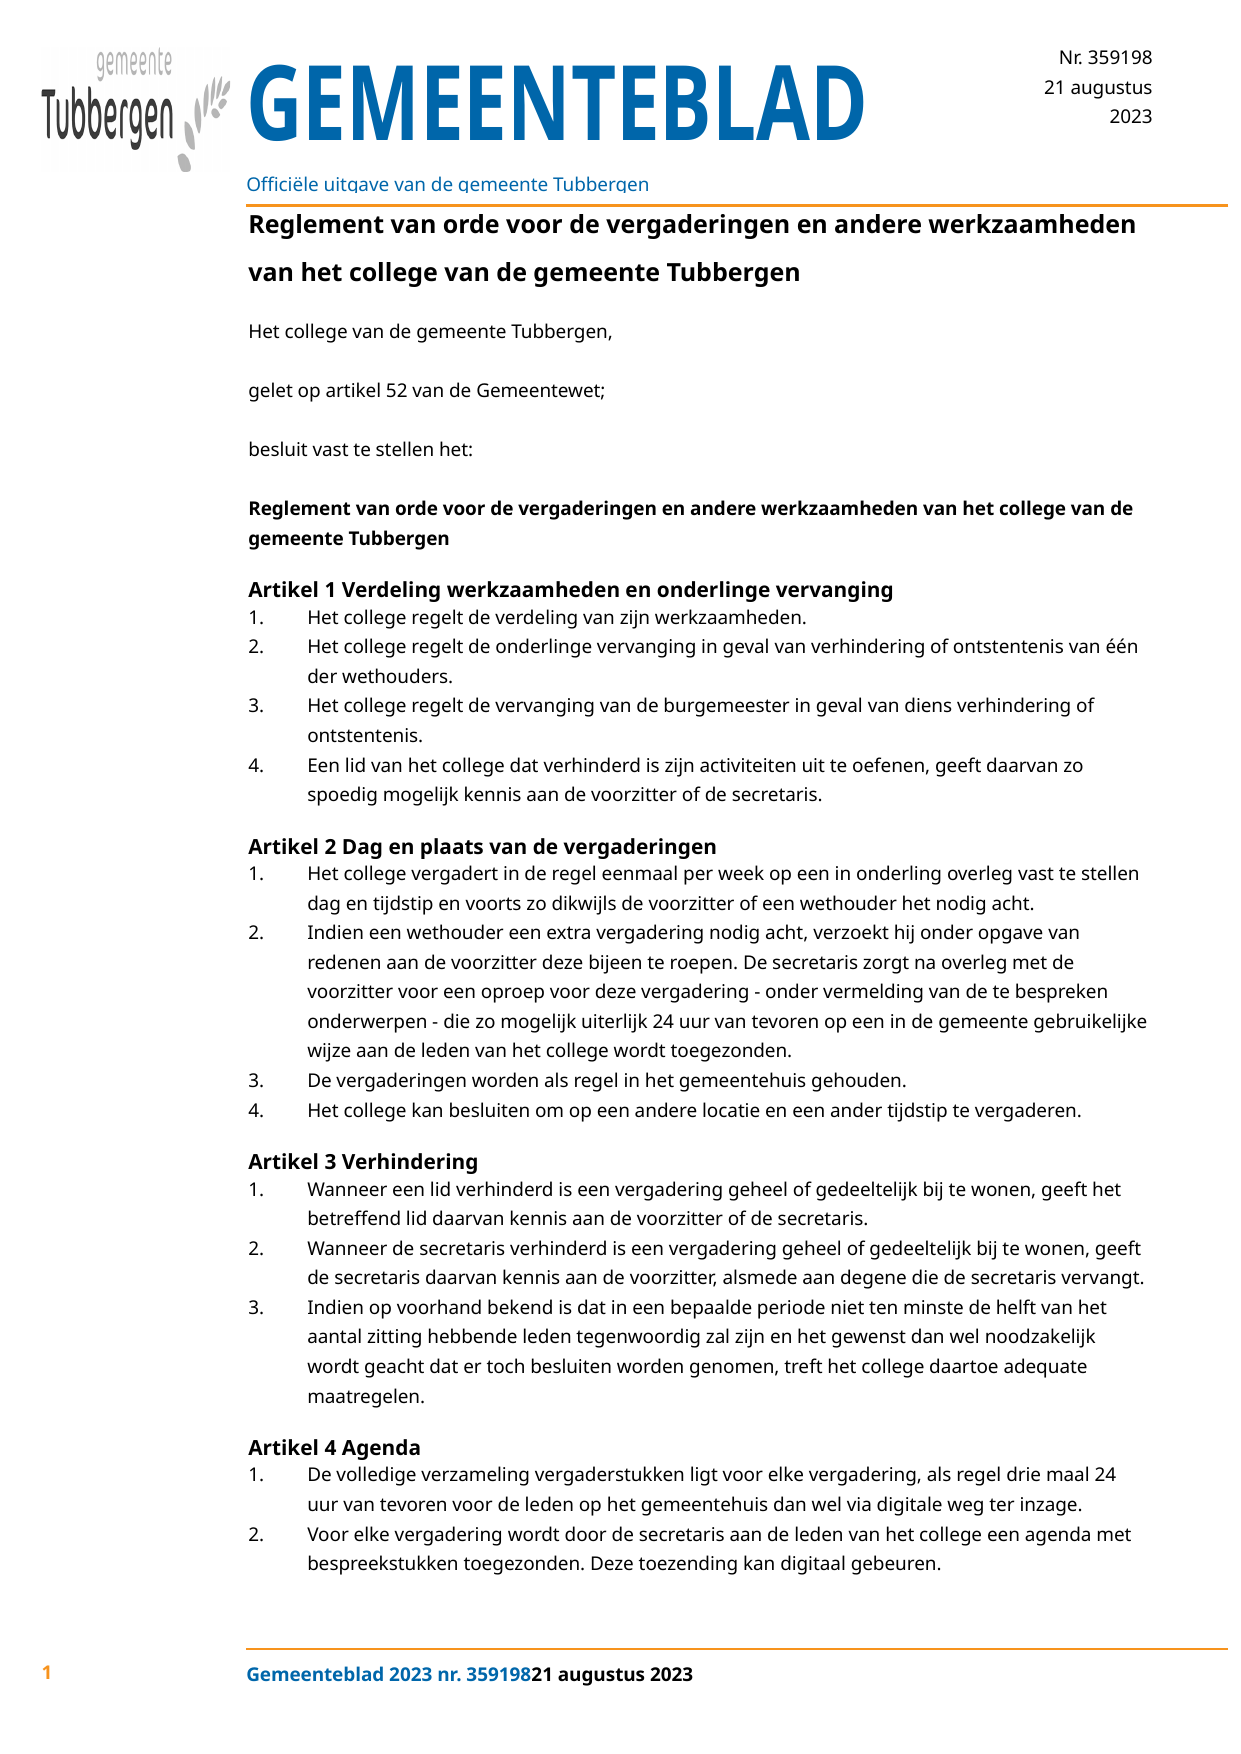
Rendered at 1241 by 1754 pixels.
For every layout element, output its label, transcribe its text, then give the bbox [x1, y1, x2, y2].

list Een lid van het college dat verhinderd is zijn activiteiten uit te oefenen, geeft daarvan zo spoedig mogelijk kennis aan de voorzitter of de secretaris. [248, 752, 1152, 807]
text Het college van de gemeente Tubbergen, [248, 318, 1152, 344]
list Voor elke vergadering wordt door de secretaris aan de leden van het college een agenda met bespreekstukken toegezonden. Deze toezending kan digitaal gebeuren. [248, 1521, 1152, 1576]
list Wanneer de secretaris verhinderd is een vergadering geheel of gedeeltelijk bij te wonen, geeft de secretaris daarvan kennis aan de voorzitter, alsmede aan degene die de secretaris vervangt. [248, 1235, 1152, 1290]
list Het college regelt de vervanging van de burgemeester in geval van diens verhindering of ontstentenis. [248, 693, 1152, 748]
list Het college kan besluiten om op een andere locatie en een ander tijdstip te vergaderen. [248, 1097, 1152, 1123]
text Reglement van orde voor de vergaderingen en andere werkzaamheden van het college van de gemeente Tubbergen [248, 207, 1152, 288]
list De volledige verzameling vergaderstukken ligt voor elke vergadering, als regel drie maal 24 uur van tevoren voor de leden op het gemeentehuis dan wel via digitale weg ter inzage. [248, 1462, 1152, 1517]
list Het college regelt de verdeling van zijn werkzaamheden. [248, 604, 1152, 629]
text gelet op artikel 52 van de Gemeentewet; [248, 377, 1152, 403]
list Wanneer een lid verhinderd is een vergadering geheel of gedeeltelijk bij te wonen, geeft het betreffend lid daarvan kennis aan de voorzitter of de secretaris. [248, 1176, 1152, 1231]
text Artikel 2 Dag en plaats van de vergaderingen [248, 832, 1152, 860]
list De vergaderingen worden als regel in het gemeentehuis gehouden. [248, 1067, 1152, 1093]
list Het college vergadert in de regel eenmaal per week op een in onderling overleg vast te stellen dag en tijdstip en voorts zo dikwijls de voorzitter of een wethouder het nodig acht. [248, 860, 1152, 916]
picture [41, 47, 231, 172]
list Indien op voorhand bekend is dat in een bepaalde periode niet ten minste de helft van het aantal zitting hebbende leden tegenwoordig zal zijn en het gewenst dan wel noodzakelijk wordt geacht dat er toch besluiten worden genomen, treft het college daartoe adequate maatregelen. [248, 1294, 1152, 1408]
list Indien een wethouder een extra vergadering nodig acht, verzoekt hij onder opgave van redenen aan de voorzitter deze bijeen te roepen. De secretaris zorgt na overleg met de voorzitter voor een oproep voor deze vergadering - onder vermelding van de te bespreken onderwerpen - die zo mogelijk uiterlijk 24 uur van tevoren op een in de gemeente gebruikelijke wijze aan de leden van het college wordt toegezonden. [248, 919, 1152, 1063]
text Artikel 1 Verdeling werkzaamheden en onderlinge vervanging [248, 575, 1152, 604]
text Reglement van orde voor de vergaderingen en andere werkzaamheden van het college van de gemeente Tubbergen [248, 495, 1152, 551]
text besluit vast te stellen het: [248, 436, 1152, 462]
text Artikel 4 Agenda [248, 1433, 1152, 1462]
text Artikel 3 Verhindering [248, 1147, 1152, 1176]
list Het college regelt de onderlinge vervanging in geval van verhindering of ontstentenis van één der wethouders. [248, 633, 1152, 689]
